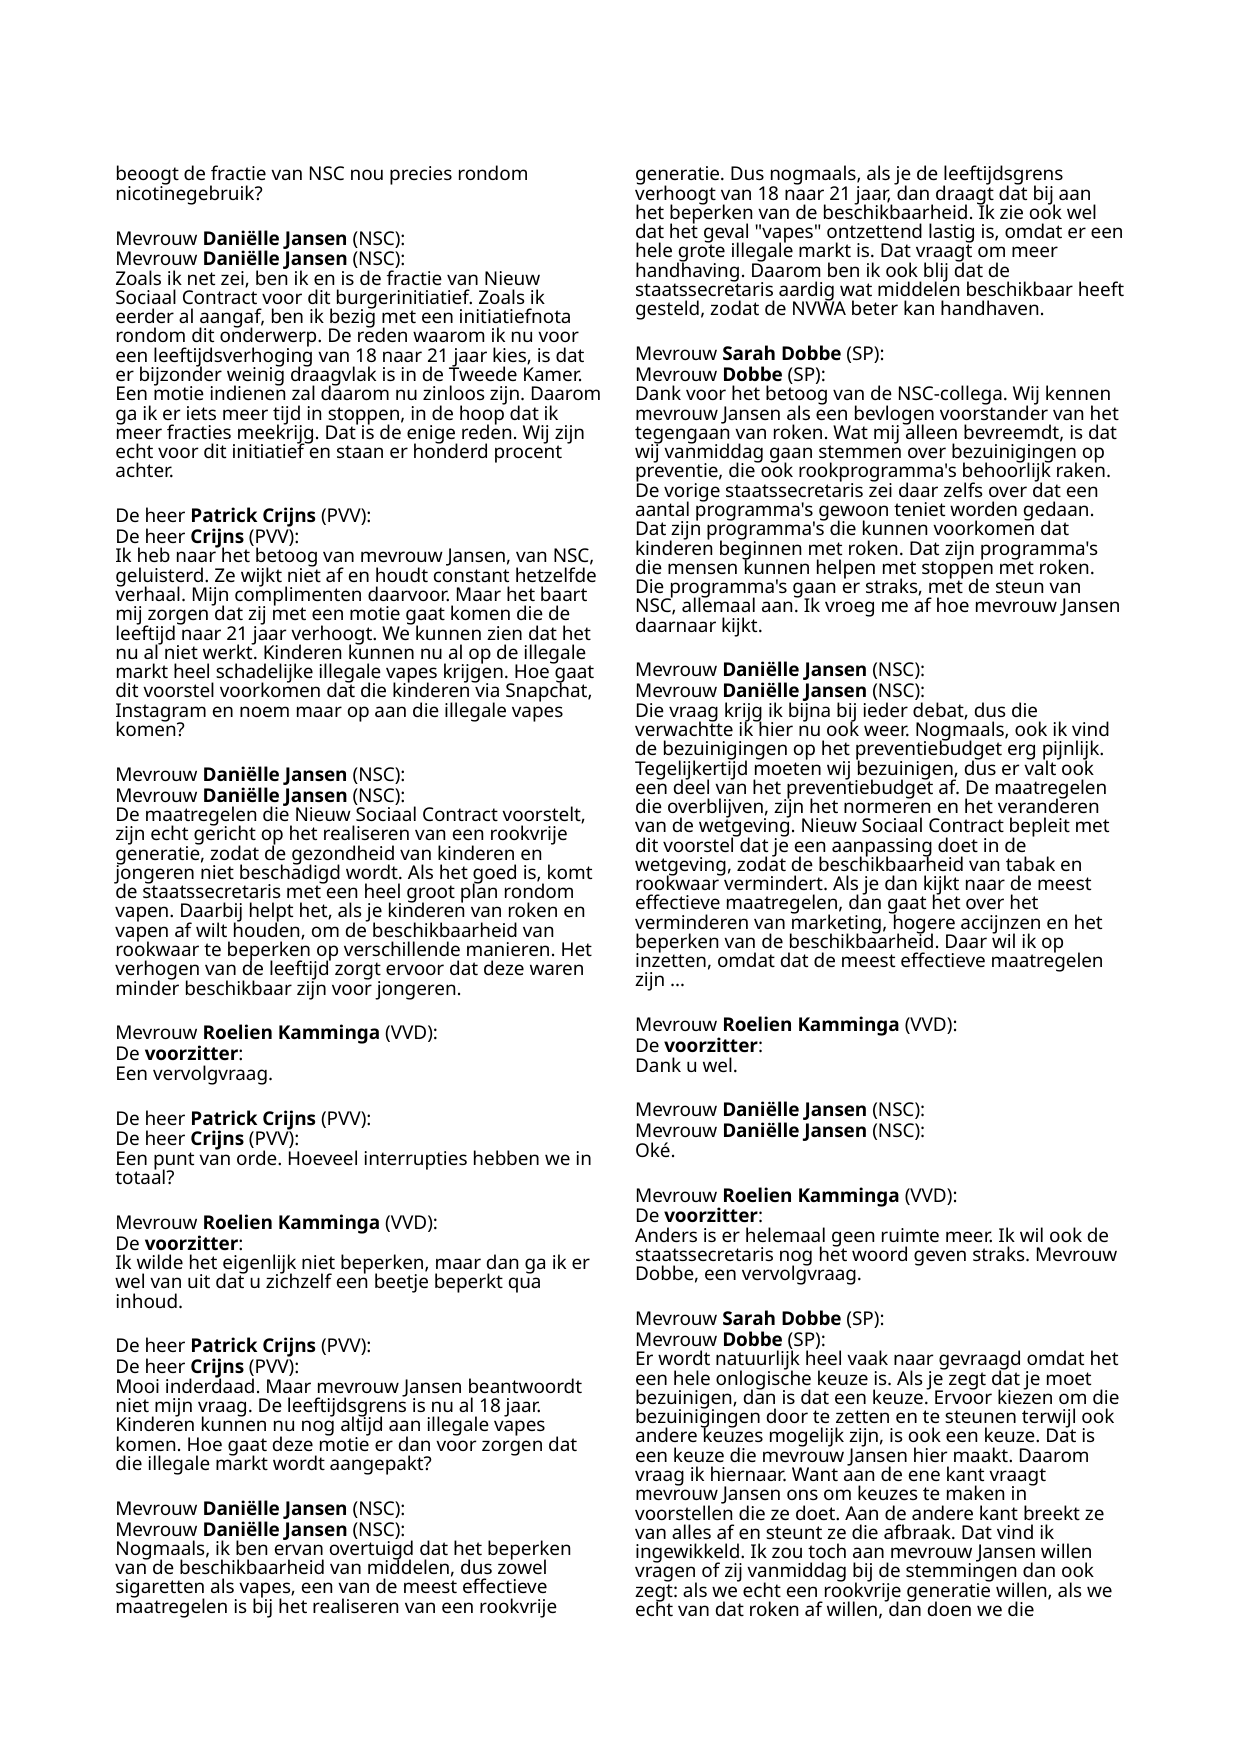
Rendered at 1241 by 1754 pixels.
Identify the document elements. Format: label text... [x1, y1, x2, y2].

text Mevrouw Roelien Kamminga (VVD): [115, 1209, 605, 1235]
text De heer Crijns (PVV): [115, 1358, 605, 1378]
text De voorzitter: [115, 1045, 605, 1064]
text Een punt van orde. Hoeveel interrupties hebben we in totaal? [115, 1150, 605, 1188]
text Mevrouw Dobbe (SP): [635, 366, 1125, 385]
text Mevrouw Daniëlle Jansen (NSC): [115, 250, 605, 270]
text Mevrouw Daniëlle Jansen (NSC): [635, 657, 1125, 682]
text Dank u wel. [635, 1057, 1125, 1076]
text Mevrouw Roelien Kamminga (VVD): [115, 1019, 605, 1045]
text Mevrouw Daniëlle Jansen (NSC): [115, 787, 605, 806]
text De heer Patrick Crijns (PVV): [115, 502, 605, 528]
text Er wordt natuurlijk heel vaak naar gevraagd omdat het een hele onlogische keuze is. Als je zegt dat je moet bezuinigen, dan is dat een keuze. Ervoor kiezen om die bezuinigingen door te zetten en te steunen terwijl ook andere keuzes mogelijk zijn, is ook een keuze. Dat is een keuze die mevrouw Jansen hier maakt. Daarom vraag ik hiernaar. Want aan de ene kant vraagt mevrouw Jansen ons om keuzes te maken in voorstellen die ze doet. Aan de andere kant breekt ze van alles af en steunt ze die afbraak. Dat vind ik ingewikkeld. Ik zou toch aan mevrouw Jansen willen vragen of zij vanmiddag bij de stemmingen dan ook zegt: als we echt een rookvrije generatie willen, als we echt van dat roken af willen, dan doen we die [635, 1350, 1125, 1620]
text De heer Crijns (PVV): [115, 528, 605, 547]
text Mevrouw Daniëlle Jansen (NSC): [115, 225, 605, 250]
text Nogmaals, ik ben ervan overtuigd dat het beperken van de beschikbaarheid van middelen, dus zowel sigaretten als vapes, een van de meest effectieve maatregelen is bij het realiseren van een rookvrije [115, 1540, 605, 1617]
text Mevrouw Sarah Dobbe (SP): [635, 1305, 1125, 1331]
text Ik wilde het eigenlijk niet beperken, maar dan ga ik er wel van uit dat u zichzelf een beetje beperkt qua inhoud. [115, 1254, 605, 1312]
text De voorzitter: [635, 1207, 1125, 1227]
text Mevrouw Daniëlle Jansen (NSC): [635, 1097, 1125, 1122]
text Dank voor het betoog van de NSC-collega. Wij kennen mevrouw Jansen als een bevlogen voorstander van het tegengaan van roken. Wat mij alleen bevreemdt, is dat wij vanmiddag gaan stemmen over bezuinigingen op preventie, die ook rookprogramma's behoorlijk raken. De vorige staatssecretaris zei daar zelfs over dat een aantal programma's gewoon teniet worden gedaan. Dat zijn programma's die kunnen voorkomen dat kinderen beginnen met roken. Dat zijn programma's die mensen kunnen helpen met stoppen met roken. Die programma's gaan er straks, met de steun van NSC, allemaal aan. Ik vroeg me af hoe mevrouw Jansen daarnaar kijkt. [635, 385, 1125, 636]
text Anders is er helemaal geen ruimte meer. Ik wil ook de staatssecretaris nog het woord geven straks. Mevrouw Dobbe, een vervolgvraag. [635, 1227, 1125, 1284]
text Mooi inderdaad. Maar mevrouw Jansen beantwoordt niet mijn vraag. De leeftijdsgrens is nu al 18 jaar. Kinderen kunnen nu nog altijd aan illegale vapes komen. Hoe gaat deze motie er dan voor zorgen dat die illegale markt wordt aangepakt? [115, 1378, 605, 1474]
text Mevrouw Daniëlle Jansen (NSC): [635, 682, 1125, 702]
text De heer Crijns (PVV): [115, 1130, 605, 1150]
text Mevrouw Daniëlle Jansen (NSC): [115, 761, 605, 787]
text Mevrouw Daniëlle Jansen (NSC): [115, 1521, 605, 1540]
text De heer Patrick Crijns (PVV): [115, 1105, 605, 1130]
text beoogt de fractie van NSC nou precies rondom nicotinegebruik? [115, 165, 605, 204]
text Een vervolgvraag. [115, 1064, 605, 1084]
text Mevrouw Daniëlle Jansen (NSC): [635, 1122, 1125, 1142]
text De heer Patrick Crijns (PVV): [115, 1333, 605, 1358]
text De maatregelen die Nieuw Sociaal Contract voorstelt, zijn echt gericht op het realiseren van een rookvrije generatie, zodat de gezondheid van kinderen en jongeren niet beschadigd wordt. Als het goed is, komt de staatssecretaris met een heel groot plan rondom vapen. Daarbij helpt het, als je kinderen van roken en vapen af wilt houden, om de beschikbaarheid van rookwaar te beperken op verschillende manieren. Het verhogen van de leeftijd zorgt ervoor dat deze waren minder beschikbaar zijn voor jongeren. [115, 806, 605, 999]
text Ik heb naar het betoog van mevrouw Jansen, van NSC, geluisterd. Ze wijkt niet af en houdt constant hetzelfde verhaal. Mijn complimenten daarvoor. Maar het baart mij zorgen dat zij met een motie gaat komen die de leeftijd naar 21 jaar verhoogt. We kunnen zien dat het nu al niet werkt. Kinderen kunnen nu al op de illegale markt heel schadelijke illegale vapes krijgen. Hoe gaat dit voorstel voorkomen dat die kinderen via Snapchat, Instagram en noem maar op aan die illegale vapes komen? [115, 547, 605, 740]
text De voorzitter: [635, 1037, 1125, 1057]
text Mevrouw Dobbe (SP): [635, 1331, 1125, 1350]
text Oké. [635, 1142, 1125, 1161]
text Mevrouw Roelien Kamminga (VVD): [635, 1012, 1125, 1037]
text Die vraag krijg ik bijna bij ieder debat, dus die verwachtte ik hier nu ook weer. Nogmaals, ook ik vind de bezuinigingen op het preventiebudget erg pijnlijk. Tegelijkertijd moeten wij bezuinigen, dus er valt ook een deel van het preventiebudget af. De maatregelen die overblijven, zijn het normeren en het veranderen van de wetgeving. Nieuw Sociaal Contract bepleit met dit voorstel dat je een aanpassing doet in de wetgeving, zodat de beschikbaarheid van tabak en rookwaar vermindert. Als je dan kijkt naar de meest effectieve maatregelen, dan gaat het over het verminderen van marketing, hogere accijnzen en het beperken van de beschikbaarheid. Daar wil ik op inzetten, omdat dat de meest effectieve maatregelen zijn … [635, 702, 1125, 991]
text Zoals ik net zei, ben ik en is de fractie van Nieuw Sociaal Contract voor dit burgerinitiatief. Zoals ik eerder al aangaf, ben ik bezig met een initiatiefnota rondom dit onderwerp. De reden waarom ik nu voor een leeftijdsverhoging van 18 naar 21 jaar kies, is dat er bijzonder weinig draagvlak is in de Tweede Kamer. Een motie indienen zal daarom nu zinloos zijn. Daarom ga ik er iets meer tijd in stoppen, in de hoop dat ik meer fracties meekrijg. Dat is de enige reden. Wij zijn echt voor dit initiatief en staan er honderd procent achter. [115, 270, 605, 482]
text Mevrouw Sarah Dobbe (SP): [635, 340, 1125, 366]
text Mevrouw Roelien Kamminga (VVD): [635, 1182, 1125, 1207]
text De voorzitter: [115, 1235, 605, 1254]
text Mevrouw Daniëlle Jansen (NSC): [115, 1495, 605, 1521]
text generatie. Dus nogmaals, als je de leeftijdsgrens verhoogt van 18 naar 21 jaar, dan draagt dat bij aan het beperken van de beschikbaarheid. Ik zie ook wel dat het geval "vapes" ontzettend lastig is, omdat er een hele grote illegale markt is. Dat vraagt om meer handhaving. Daarom ben ik ook blij dat de staatssecretaris aardig wat middelen beschikbaar heeft gesteld, zodat de NVWA beter kan handhaven. [635, 165, 1125, 319]
